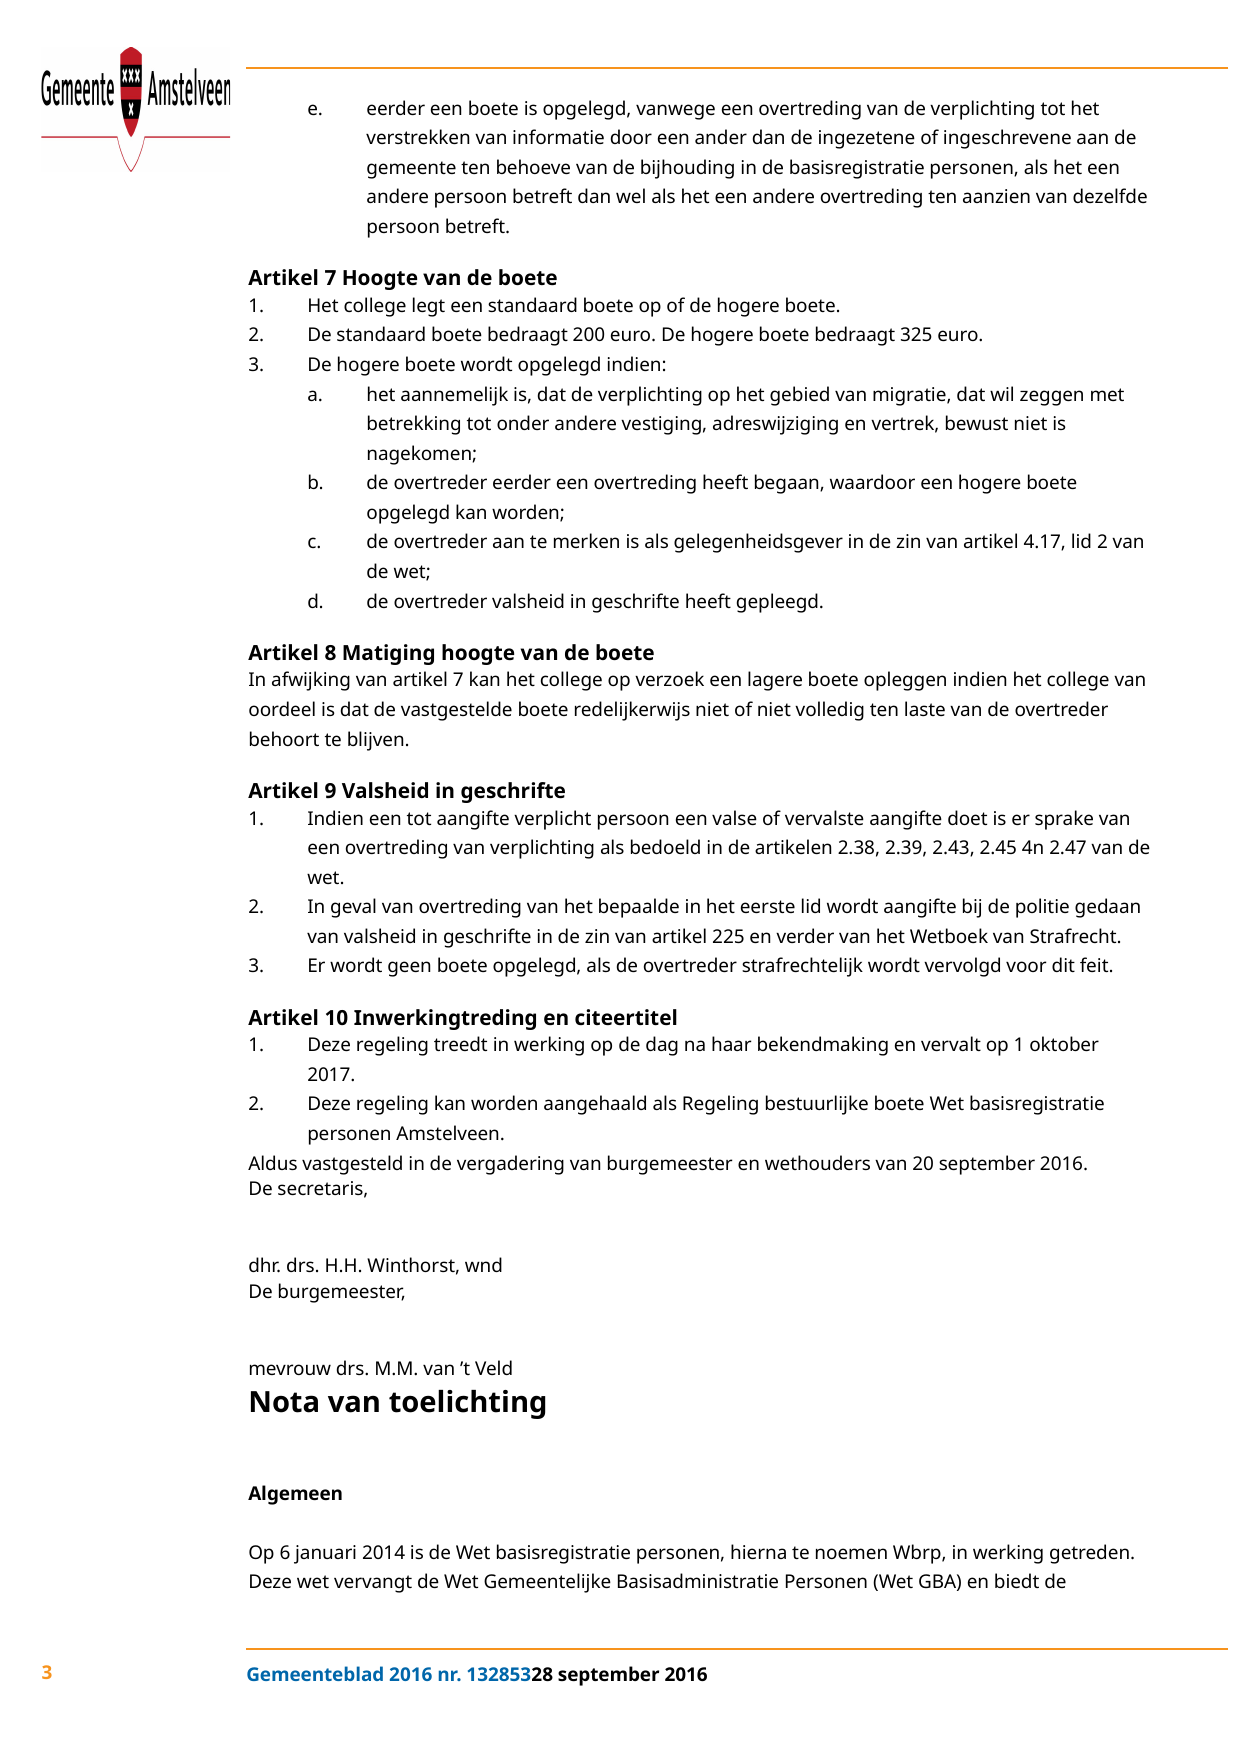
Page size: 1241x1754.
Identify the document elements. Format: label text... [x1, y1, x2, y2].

text Artikel 7 Hoogte van de boete [248, 263, 1152, 292]
list De standaard boete bedraagt 200 euro. De hogere boete bedraagt 325 euro. [248, 322, 1152, 347]
text De secretaris, [248, 1176, 1152, 1201]
picture [41, 47, 231, 172]
text Aldus vastgesteld in de vergadering van burgemeester en wethouders van 20 september 2016. [248, 1150, 1152, 1176]
text dhr. drs. H.H. Winthorst, wnd [248, 1253, 1152, 1278]
text mevrouw drs. M.M. van ’t Veld [248, 1356, 1152, 1381]
list eerder een boete is opgelegd, vanwege een overtreding van de verplichting tot het verstrekken van informatie door een ander dan de ingezetene of ingeschrevene aan de gemeente ten behoeve van de bijhouding in de basisregistratie personen, als het een andere persoon betreft dan wel als het een andere overtreding ten aanzien van dezelfde persoon betreft. [307, 95, 1152, 239]
text De burgemeester, [248, 1278, 1152, 1304]
text In afwijking van artikel 7 kan het college op verzoek een lagere boete opleggen indien het college van oordeel is dat de vastgestelde boete redelijkerwijs niet of niet volledig ten laste van de overtreder behoort te blijven. [248, 667, 1152, 752]
list De hogere boete wordt opgelegd indien: [248, 351, 1152, 377]
list Er wordt geen boete opgelegd, als de overtreder strafrechtelijk wordt vervolgd voor dit feit. [248, 953, 1152, 978]
list het aannemelijk is, dat de verplichting op het gebied van migratie, dat wil zeggen met betrekking tot onder andere vestiging, adreswijziging en vertrek, bewust niet is nagekomen; [307, 381, 1152, 466]
list de overtreder aan te merken is als gelegenheidsgever in de zin van artikel 4.17, lid 2 van de wet; [307, 529, 1152, 584]
list Indien een tot aangifte verplicht persoon een valse of vervalste aangifte doet is er sprake van een overtreding van verplichting als bedoeld in de artikelen 2.38, 2.39, 2.43, 2.45 4n 2.47 van de wet. [248, 805, 1152, 889]
text Artikel 9 Valsheid in geschrifte [248, 776, 1152, 805]
list Het college legt een standaard boete op of de hogere boete. [248, 292, 1152, 318]
text Artikel 8 Matiging hoogte van de boete [248, 638, 1152, 667]
list In geval van overtreding van het bepaalde in het eerste lid wordt aangifte bij de politie gedaan van valsheid in geschrifte in de zin van artikel 225 en verder van het Wetboek van Strafrecht. [248, 893, 1152, 949]
list de overtreder valsheid in geschrifte heeft gepleegd. [307, 588, 1152, 613]
list Deze regeling treedt in werking op de dag na haar bekendmaking en vervalt op 1 oktober 2017. [248, 1031, 1152, 1087]
text Nota van toelichting [248, 1381, 1152, 1421]
list Deze regeling kan worden aangehaald als Regeling bestuurlijke boete Wet basisregistratie personen Amstelveen. [248, 1091, 1152, 1146]
list de overtreder eerder een overtreding heeft begaan, waardoor een hogere boete opgelegd kan worden; [307, 469, 1152, 525]
text Algemeen [248, 1480, 1152, 1506]
text Artikel 10 Inwerkingtreding en citeertitel [248, 1003, 1152, 1031]
text Op 6 januari 2014 is de Wet basisregistratie personen, hierna te noemen Wbrp, in werking getreden. Deze wet vervangt de Wet Gemeentelijke Basisadministratie Personen (Wet GBA) en biedt de [248, 1539, 1152, 1594]
